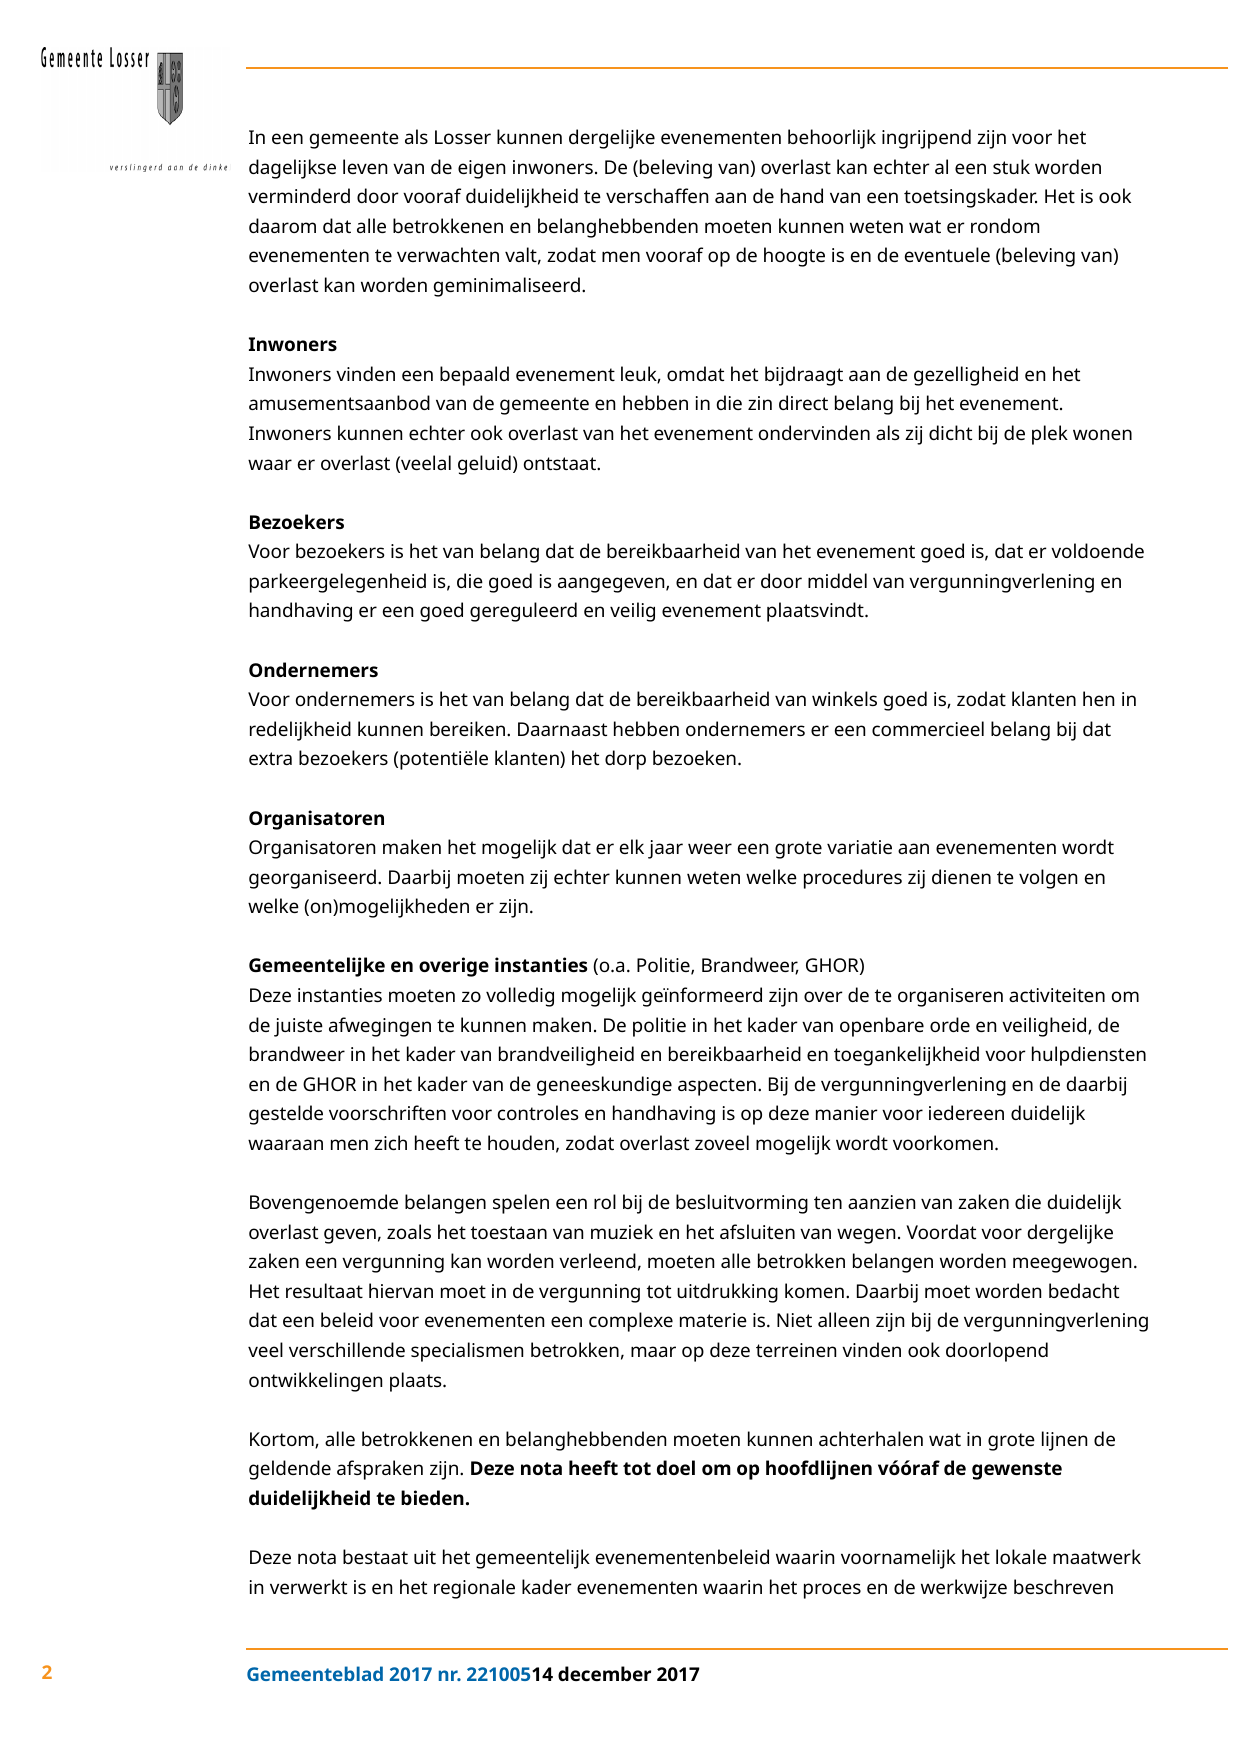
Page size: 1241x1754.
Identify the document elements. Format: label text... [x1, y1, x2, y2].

text Bezoekers [248, 509, 1152, 535]
text Gemeentelijke en overige instanties (o.a. Politie, Brandweer, GHOR) [248, 953, 1152, 978]
text Inwoners [248, 331, 1152, 357]
text Deze instanties moeten zo volledig mogelijk geïnformeerd zijn over de te organiseren activiteiten om de juiste afwegingen te kunnen maken. De politie in het kader van openbare orde en veiligheid, de brandweer in het kader van brandveiligheid en bereikbaarheid en toegankelijkheid voor hulpdiensten en de GHOR in het kader van de geneeskundige aspecten. Bij de vergunningverlening en de daarbij gestelde voorschriften voor controles en handhaving is op deze manier voor iedereen duidelijk waaraan men zich heeft te houden, zodat overlast zoveel mogelijk wordt voorkomen. [248, 982, 1152, 1156]
text In een gemeente als Losser kunnen dergelijke evenementen behoorlijk ingrijpend zijn voor het dagelijkse leven van de eigen inwoners. De (beleving van) overlast kan echter al een stuk worden verminderd door vooraf duidelijkheid te verschaffen aan de hand van een toetsingskader. Het is ook daarom dat alle betrokkenen en belanghebbenden moeten kunnen weten wat er rondom evenementen te verwachten valt, zodat men vooraf op de hoogte is en de eventuele (beleving van) overlast kan worden geminimaliseerd. [248, 124, 1152, 298]
text Bovengenoemde belangen spelen een rol bij de besluitvorming ten aanzien van zaken die duidelijk overlast geven, zoals het toestaan van muziek en het afsluiten van wegen. Voordat voor dergelijke zaken een vergunning kan worden verleend, moeten alle betrokken belangen worden meegewogen. Het resultaat hiervan moet in de vergunning tot uitdrukking komen. Daarbij moet worden bedacht dat een beleid voor evenementen een complexe materie is. Niet alleen zijn bij de vergunningverlening veel verschillende specialismen betrokken, maar op deze terreinen vinden ook doorlopend ontwikkelingen plaats. [248, 1189, 1152, 1393]
text Organisatoren maken het mogelijk dat er elk jaar weer een grote variatie aan evenementen wordt georganiseerd. Daarbij moeten zij echter kunnen weten welke procedures zij dienen te volgen en welke (on)mogelijkheden er zijn. [248, 834, 1152, 919]
text Voor bezoekers is het van belang dat de bereikbaarheid van het evenement goed is, dat er voldoende parkeergelegenheid is, die goed is aangegeven, en dat er door middel van vergunningverlening en handhaving er een goed gereguleerd en veilig evenement plaatsvindt. [248, 538, 1152, 623]
text Deze nota bestaat uit het gemeentelijk evenementenbeleid waarin voornamelijk het lokale maatwerk in verwerkt is en het regionale kader evenementen waarin het proces en de werkwijze beschreven [248, 1544, 1152, 1600]
text Inwoners vinden een bepaald evenement leuk, omdat het bijdraagt aan de gezelligheid en het amusementsaanbod van de gemeente en hebben in die zin direct belang bij het evenement. Inwoners kunnen echter ook overlast van het evenement ondervinden als zij dicht bij de plek wonen waar er overlast (veelal geluid) ontstaat. [248, 361, 1152, 476]
text Organisatoren [248, 805, 1152, 831]
text Voor ondernemers is het van belang dat de bereikbaarheid van winkels goed is, zodat klanten hen in redelijkheid kunnen bereiken. Daarnaast hebben ondernemers er een commercieel belang bij dat extra bezoekers (potentiële klanten) het dorp bezoeken. [248, 686, 1152, 771]
text Ondernemers [248, 657, 1152, 683]
text Kortom, alle betrokkenen en belanghebbenden moeten kunnen achterhalen wat in grote lijnen de geldende afspraken zijn. Deze nota heeft tot doel om op hoofdlijnen vóóraf de gewenste duidelijkheid te bieden. [248, 1426, 1152, 1511]
picture [41, 47, 231, 172]
